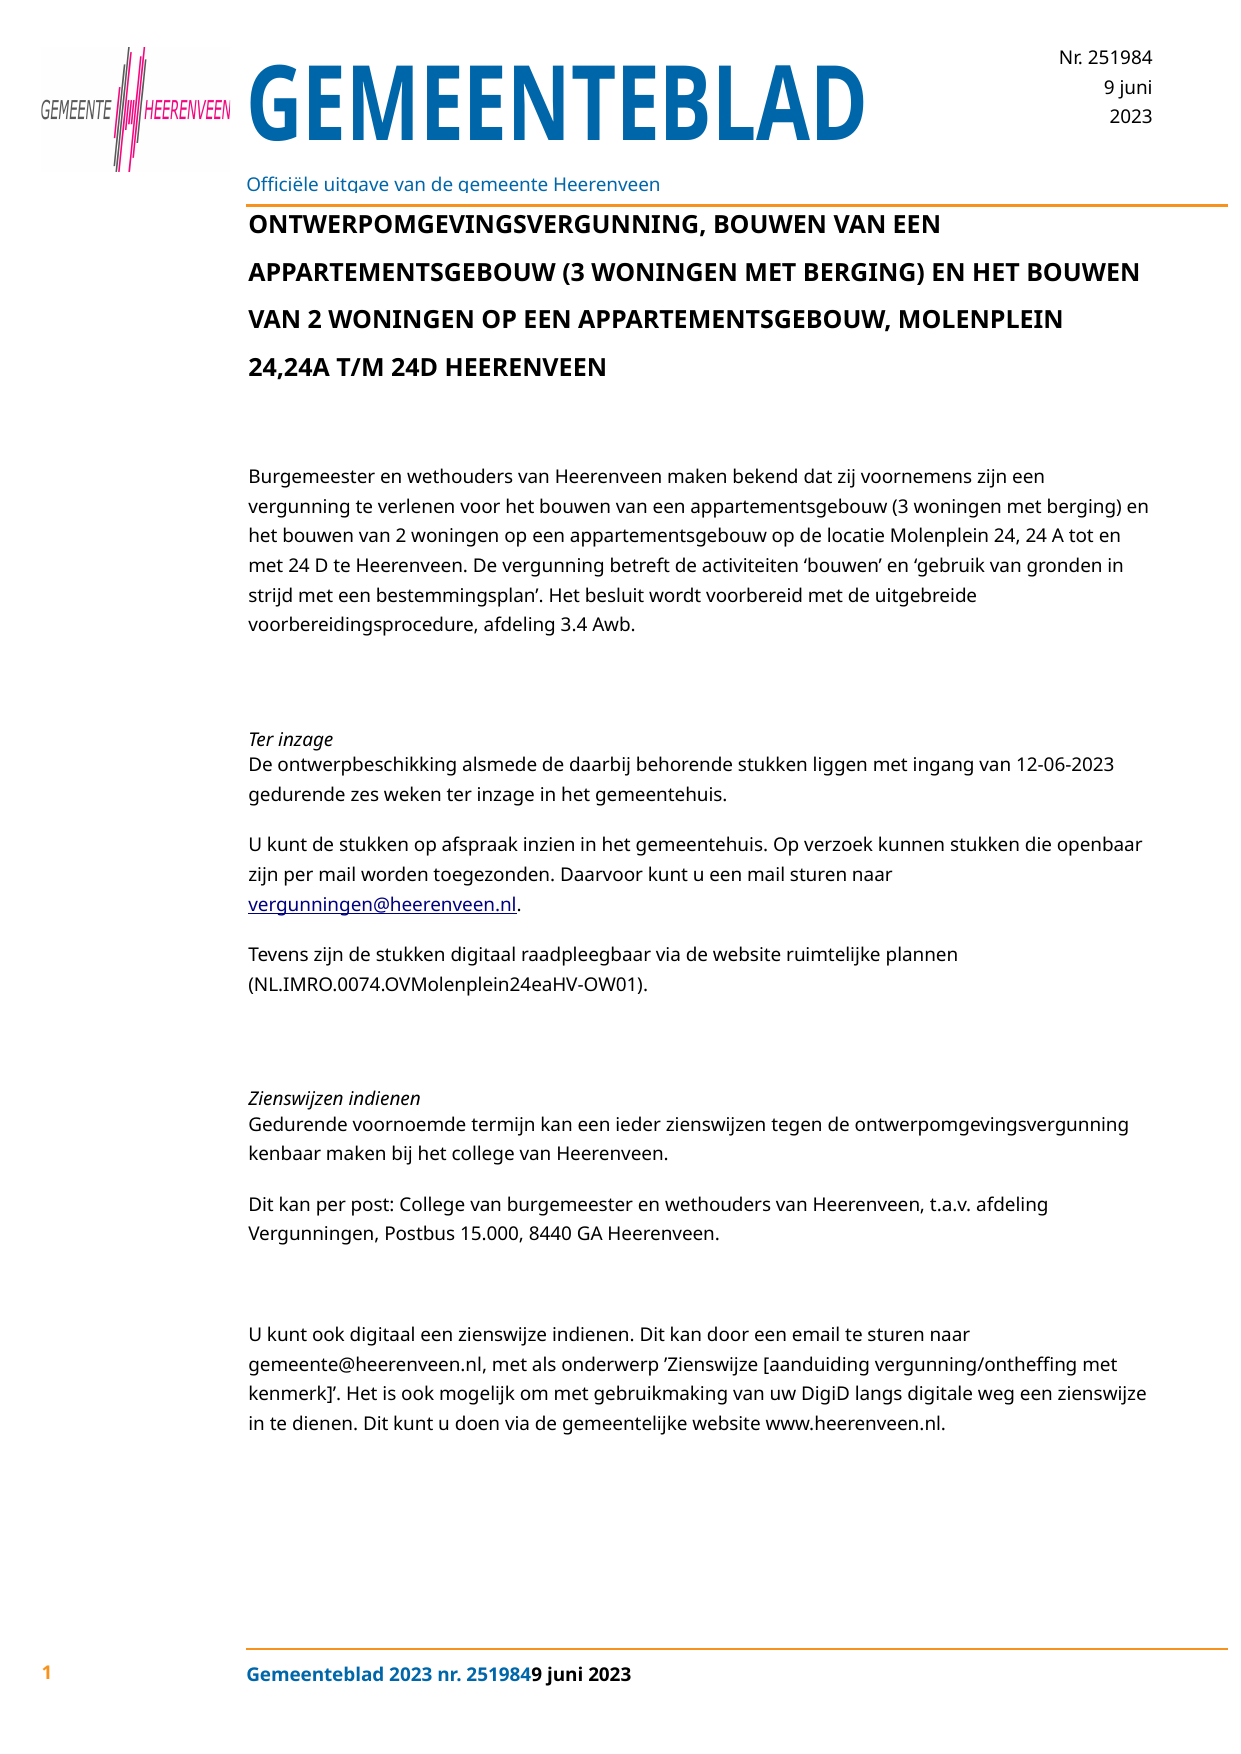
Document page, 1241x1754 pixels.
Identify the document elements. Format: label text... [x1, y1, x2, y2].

text Gedurende voornoemde termijn kan een ieder zienswijzen tegen de ontwerpomgevingsvergunning kenbaar maken bij het college van Heerenveen. [248, 1111, 1152, 1166]
text Dit kan per post: College van burgemeester en wethouders van Heerenveen, t.a.v. afdeling Vergunningen, Postbus 15.000, 8440 GA Heerenveen. [248, 1191, 1152, 1246]
text Zienswijzen indienen [248, 1085, 1152, 1111]
text De ontwerpbeschikking alsmede de daarbij behorende stukken liggen met ingang van 12-06-2023 gedurende zes weken ter inzage in het gemeentehuis. [248, 752, 1152, 807]
text U kunt de stukken op afspraak inzien in het gemeentehuis. Op verzoek kunnen stukken die openbaar zijn per mail worden toegezonden. Daarvoor kunt u een mail sturen naar vergunningen@heerenveen.nl. [248, 832, 1152, 916]
text Ter inzage [248, 726, 1152, 752]
text Tevens zijn de stukken digitaal raadpleegbaar via de website ruimtelijke plannen (NL.IMRO.0074.OVMolenplein24eaHV-OW01). [248, 941, 1152, 996]
text U kunt ook digitaal een zienswijze indienen. Dit kan door een email te sturen naar gemeente@heerenveen.nl, met als onderwerp ’Zienswijze [aanduiding vergunning/ontheffing met kenmerk]’. Het is ook mogelijk om met gebruikmaking van uw DigiD langs digitale weg een zienswijze in te dienen. Dit kunt u doen via de gemeentelijke website www.heerenveen.nl. [248, 1321, 1152, 1436]
text Burgemeester en wethouders van Heerenveen maken bekend dat zij voornemens zijn een vergunning te verlenen voor het bouwen van een appartementsgebouw (3 woningen met berging) en het bouwen van 2 woningen op een appartementsgebouw op de locatie Molenplein 24, 24 A tot en met 24 D te Heerenveen. De vergunning betreft de activiteiten ‘bouwen’ en ‘gebruik van gronden in strijd met een bestemmingsplan’. Het besluit wordt voorbereid met de uitgebreide voorbereidingsprocedure, afdeling 3.4 Awb. [248, 463, 1152, 637]
picture [41, 47, 231, 172]
text ONTWERPOMGEVINGSVERGUNNING, BOUWEN VAN EEN APPARTEMENTSGEBOUW (3 WONINGEN MET BERGING) EN HET BOUWEN VAN 2 WONINGEN OP EEN APPARTEMENTSGEBOUW, MOLENPLEIN 24,24A T/M 24D HEERENVEEN [248, 207, 1152, 384]
